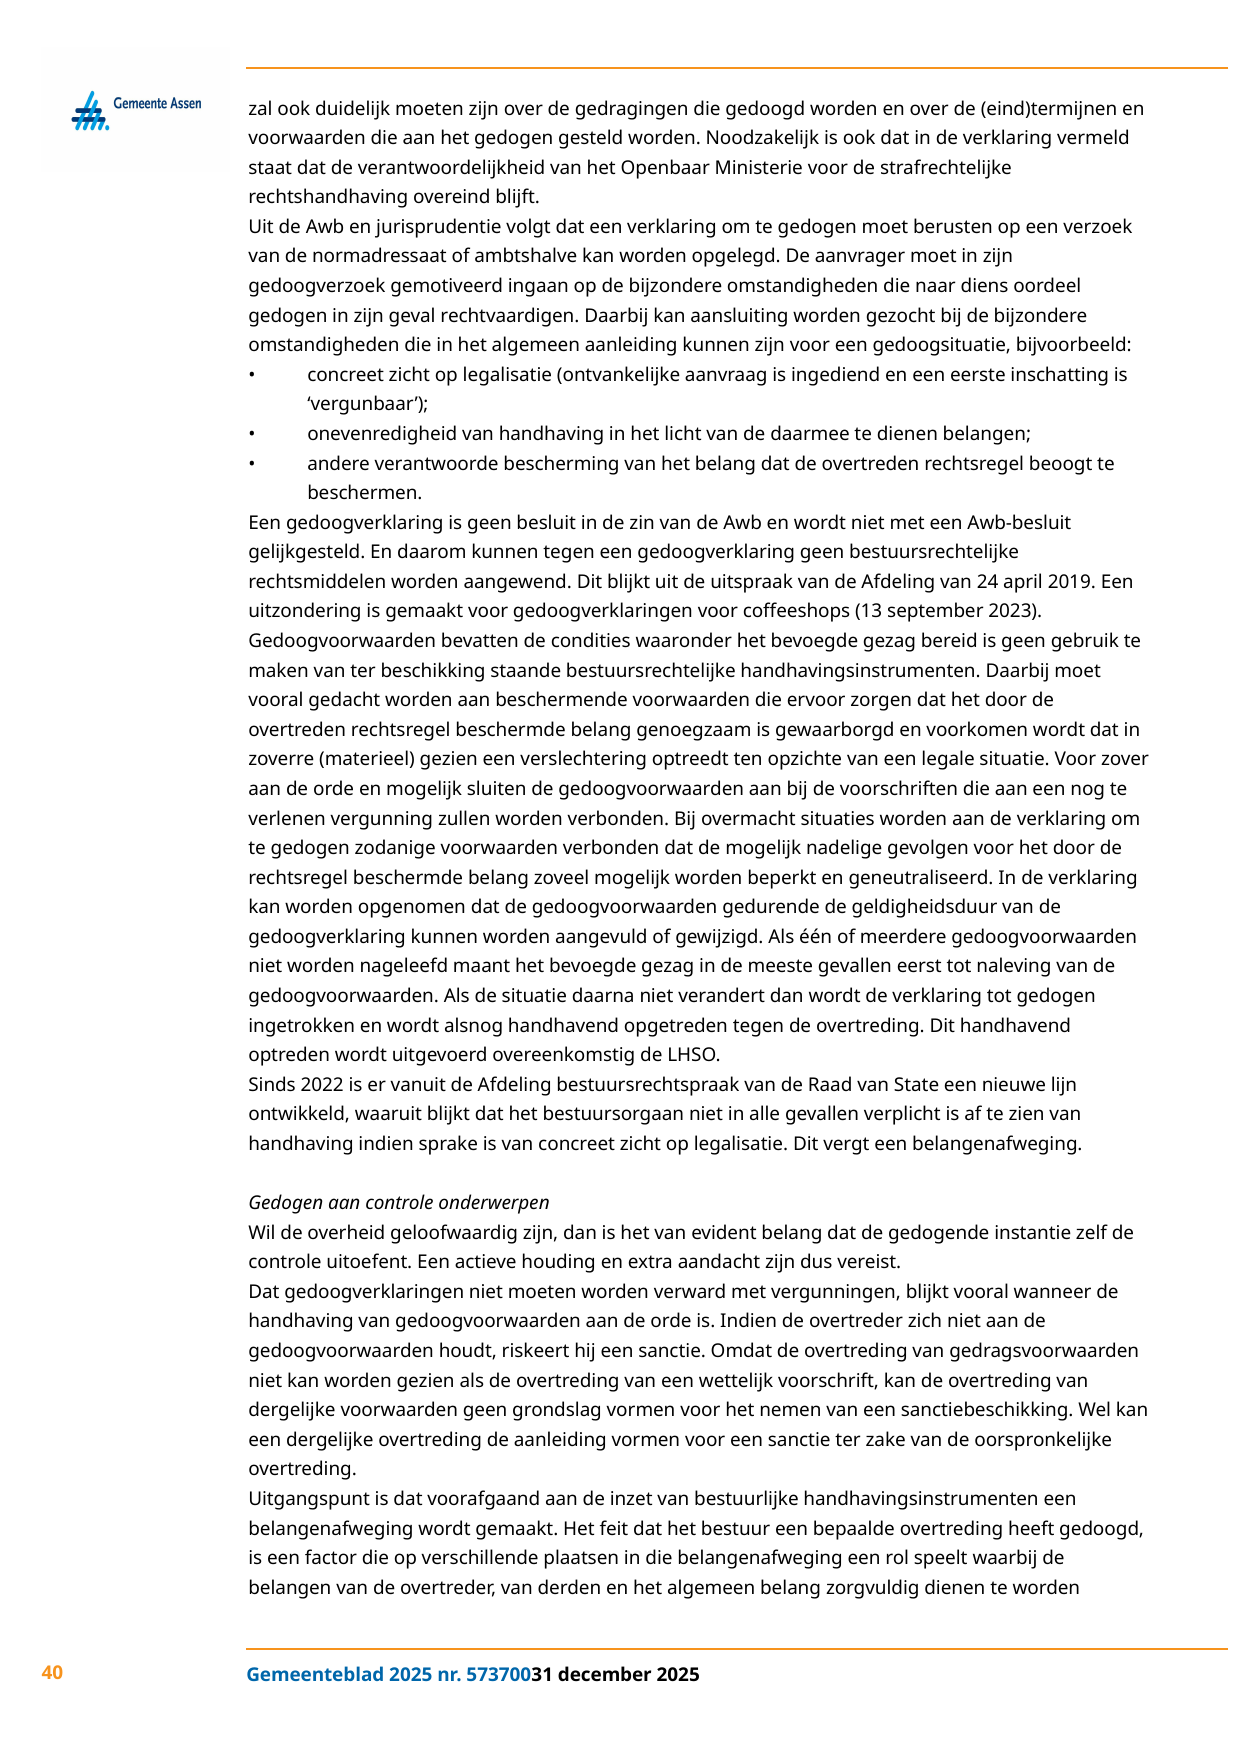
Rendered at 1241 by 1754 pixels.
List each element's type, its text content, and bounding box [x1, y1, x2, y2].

text Gedogen aan controle onderwerpen [248, 1189, 1152, 1215]
text Sinds 2022 is er vanuit de Afdeling bestuursrechtspraak van de Raad van State een nieuwe lijn ontwikkeld, waaruit blijkt dat het bestuursorgaan niet in alle gevallen verplicht is af te zien van handhaving indien sprake is van concreet zicht op legalisatie. Dit vergt een belangenafweging. [248, 1071, 1152, 1156]
text zal ook duidelijk moeten zijn over de gedragingen die gedoogd worden en over de (eind)termijnen en voorwaarden die aan het gedogen gesteld worden. Noodzakelijk is ook dat in de verklaring vermeld staat dat de verantwoordelijkheid van het Openbaar Ministerie voor de strafrechtelijke rechtshandhaving overeind blijft. [248, 95, 1152, 209]
list concreet zicht op legalisatie (ontvankelijke aanvraag is ingediend en een eerste inschatting is ‘vergunbaar’); [248, 361, 1152, 416]
text Uitgangspunt is dat voorafgaand aan de inzet van bestuurlijke handhavingsinstrumenten een belangenafweging wordt gemaakt. Het feit dat het bestuur een bepaalde overtreding heeft gedoogd, is een factor die op verschillende plaatsen in die belangenafweging een rol speelt waarbij de belangen van de overtreder, van derden en het algemeen belang zorgvuldig dienen te worden [248, 1485, 1152, 1600]
picture [41, 47, 231, 172]
list andere verantwoorde bescherming van het belang dat de overtreden rechtsregel beoogt te beschermen. [248, 450, 1152, 505]
text Dat gedoogverklaringen niet moeten worden verward met vergunningen, blijkt vooral wanneer de handhaving van gedoogvoorwaarden aan de orde is. Indien de overtreder zich niet aan de gedoogvoorwaarden houdt, riskeert hij een sanctie. Omdat de overtreding van gedragsvoorwaarden niet kan worden gezien als de overtreding van een wettelijk voorschrift, kan de overtreding van dergelijke voorwaarden geen grondslag vormen voor het nemen van een sanctiebeschikking. Wel kan een dergelijke overtreding de aanleiding vormen voor een sanctie ter zake van de oorspronkelijke overtreding. [248, 1278, 1152, 1481]
text Gedoogvoorwaarden bevatten de condities waaronder het bevoegde gezag bereid is geen gebruik te maken van ter beschikking staande bestuursrechtelijke handhavingsinstrumenten. Daarbij moet vooral gedacht worden aan beschermende voorwaarden die ervoor zorgen dat het door de overtreden rechtsregel beschermde belang genoegzaam is gewaarborgd en voorkomen wordt dat in zoverre (materieel) gezien een verslechtering optreedt ten opzichte van een legale situatie. Voor zover aan de orde en mogelijk sluiten de gedoogvoorwaarden aan bij de voorschriften die aan een nog te verlenen vergunning zullen worden verbonden. Bij overmacht situaties worden aan de verklaring om te gedogen zodanige voorwaarden verbonden dat de mogelijk nadelige gevolgen voor het door de rechtsregel beschermde belang zoveel mogelijk worden beperkt en geneutraliseerd. In de verklaring kan worden opgenomen dat de gedoogvoorwaarden gedurende de geldigheidsduur van de gedoogverklaring kunnen worden aangevuld of gewijzigd. Als één of meerdere gedoogvoorwaarden niet worden nageleefd maant het bevoegde gezag in de meeste gevallen eerst tot naleving van de gedoogvoorwaarden. Als de situatie daarna niet verandert dan wordt de verklaring tot gedogen ingetrokken en wordt alsnog handhavend opgetreden tegen de overtreding. Dit handhavend optreden wordt uitgevoerd overeenkomstig de LHSO. [248, 627, 1152, 1067]
text Wil de overheid geloofwaardig zijn, dan is het van evident belang dat de gedogende instantie zelf de controle uitoefent. Een actieve houding en extra aandacht zijn dus vereist. [248, 1219, 1152, 1274]
text Een gedoogverklaring is geen besluit in de zin van de Awb en wordt niet met een Awb-besluit gelijkgesteld. En daarom kunnen tegen een gedoogverklaring geen bestuursrechtelijke rechtsmiddelen worden aangewend. Dit blijkt uit de uitspraak van de Afdeling van 24 april 2019. Een uitzondering is gemaakt voor gedoogverklaringen voor coffeeshops (13 september 2023). [248, 509, 1152, 623]
list onevenredigheid van handhaving in het licht van de daarmee te dienen belangen; [248, 420, 1152, 446]
text Uit de Awb en jurisprudentie volgt dat een verklaring om te gedogen moet berusten op een verzoek van de normadressaat of ambtshalve kan worden opgelegd. De aanvrager moet in zijn gedoogverzoek gemotiveerd ingaan op de bijzondere omstandigheden die naar diens oordeel gedogen in zijn geval rechtvaardigen. Daarbij kan aansluiting worden gezocht bij de bijzondere omstandigheden die in het algemeen aanleiding kunnen zijn voor een gedoogsituatie, bijvoorbeeld: [248, 213, 1152, 357]
